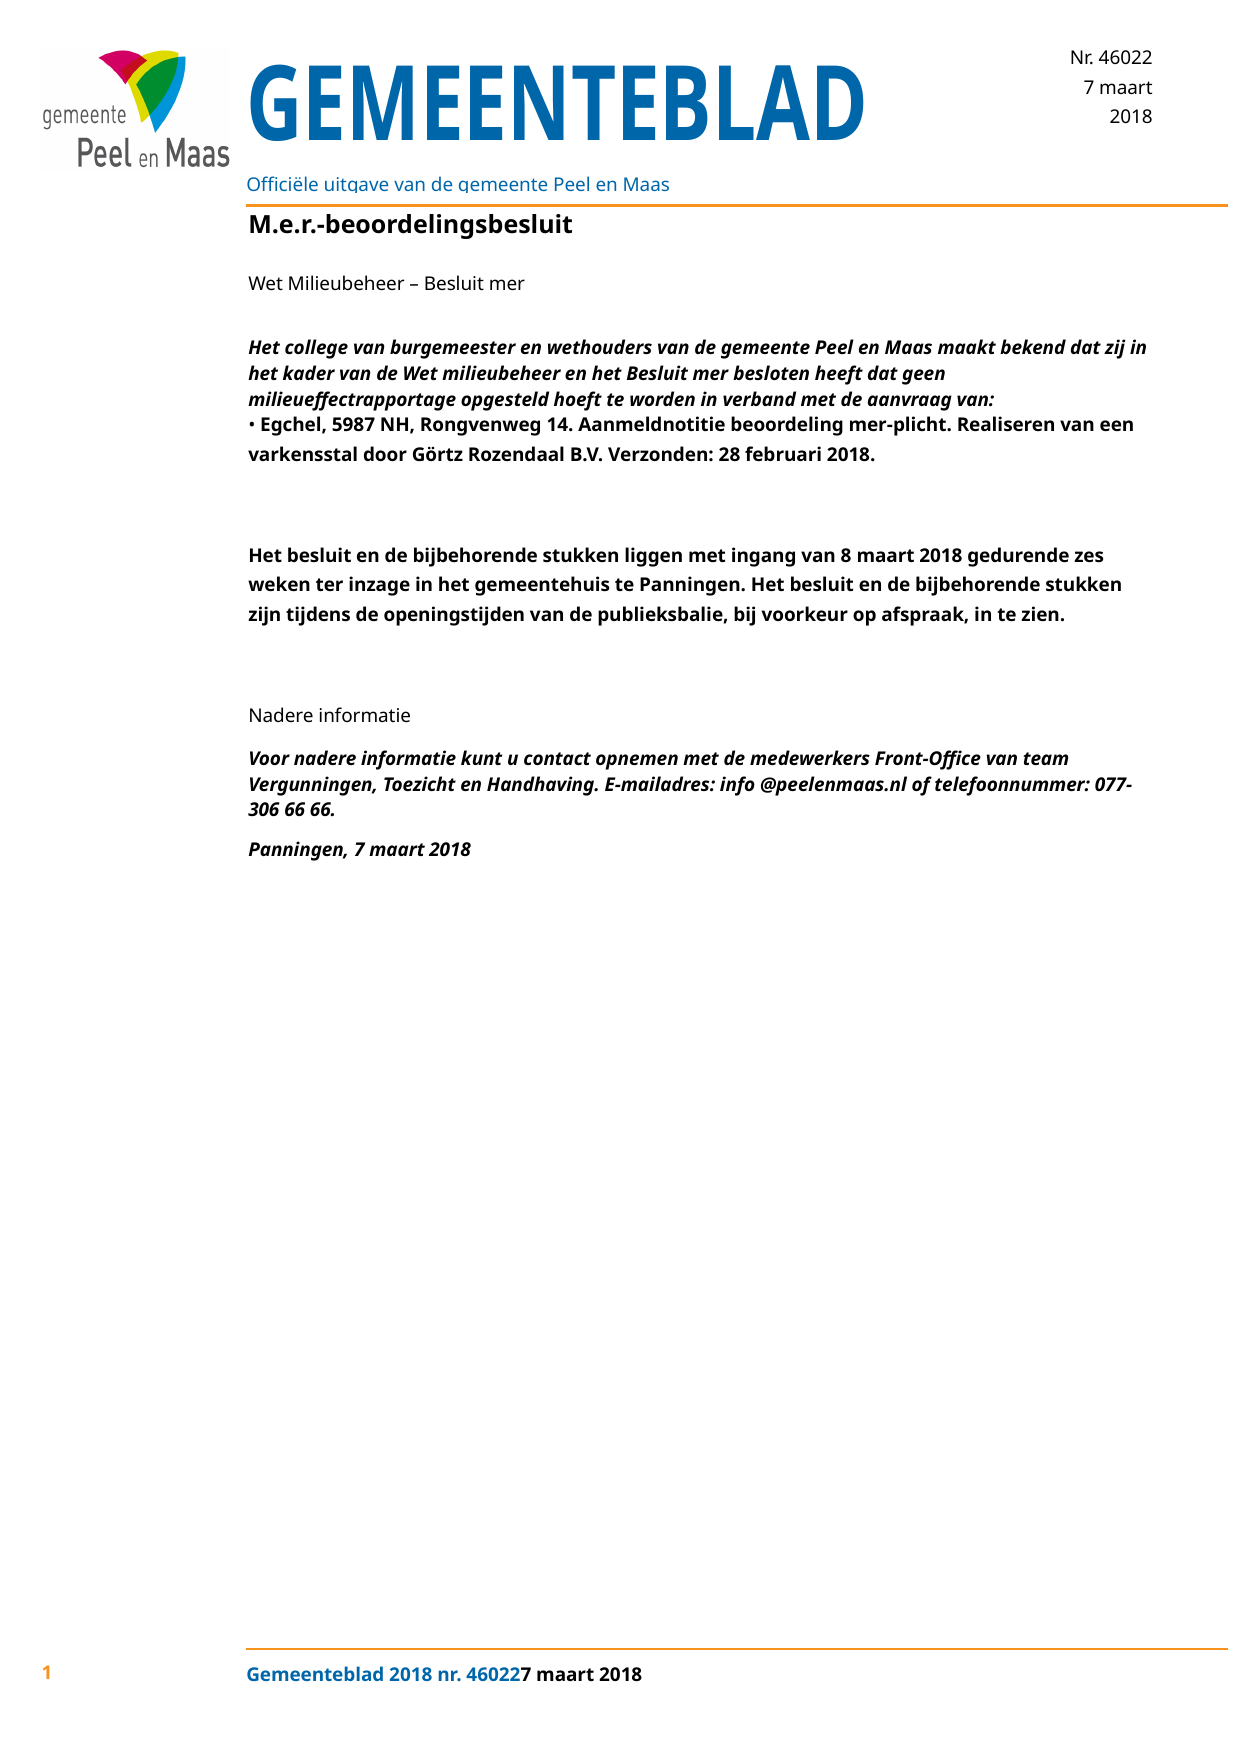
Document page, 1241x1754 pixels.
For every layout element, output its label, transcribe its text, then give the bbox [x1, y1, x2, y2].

text Het college van burgemeester en wethouders van de gemeente Peel en Maas maakt bekend dat zij in het kader van de Wet milieubeheer en het Besluit mer besloten heeft dat geen milieueffectrapportage opgesteld hoeft te worden in verband met de aanvraag van: [248, 334, 1152, 411]
text Wet Milieubeheer – Besluit mer [248, 270, 1152, 296]
text • Egchel, 5987 NH, Rongvenweg 14. Aanmeldnotitie beoordeling mer-plicht. Realiseren van een varkensstal door Görtz Rozendaal B.V. Verzonden: 28 februari 2018. [248, 411, 1152, 467]
text Het besluit en de bijbehorende stukken liggen met ingang van 8 maart 2018 gedurende zes weken ter inzage in het gemeentehuis te Panningen. Het besluit en de bijbehorende stukken zijn tijdens de openingstijden van de publieksbalie, bij voorkeur op afspraak, in te zien. [248, 542, 1152, 627]
text Panningen, 7 maart 2018 [248, 836, 1152, 861]
text Nadere informatie [248, 702, 1152, 728]
text Voor nadere informatie kunt u contact opnemen met de medewerkers Front-Office van team Vergunningen, Toezicht en Handhaving. E-mailadres: info @peelenmaas.nl of telefoonnummer: 077- 306 66 66. [248, 745, 1152, 822]
picture [41, 47, 231, 172]
text M.e.r.-beoordelingsbesluit [248, 207, 1152, 241]
